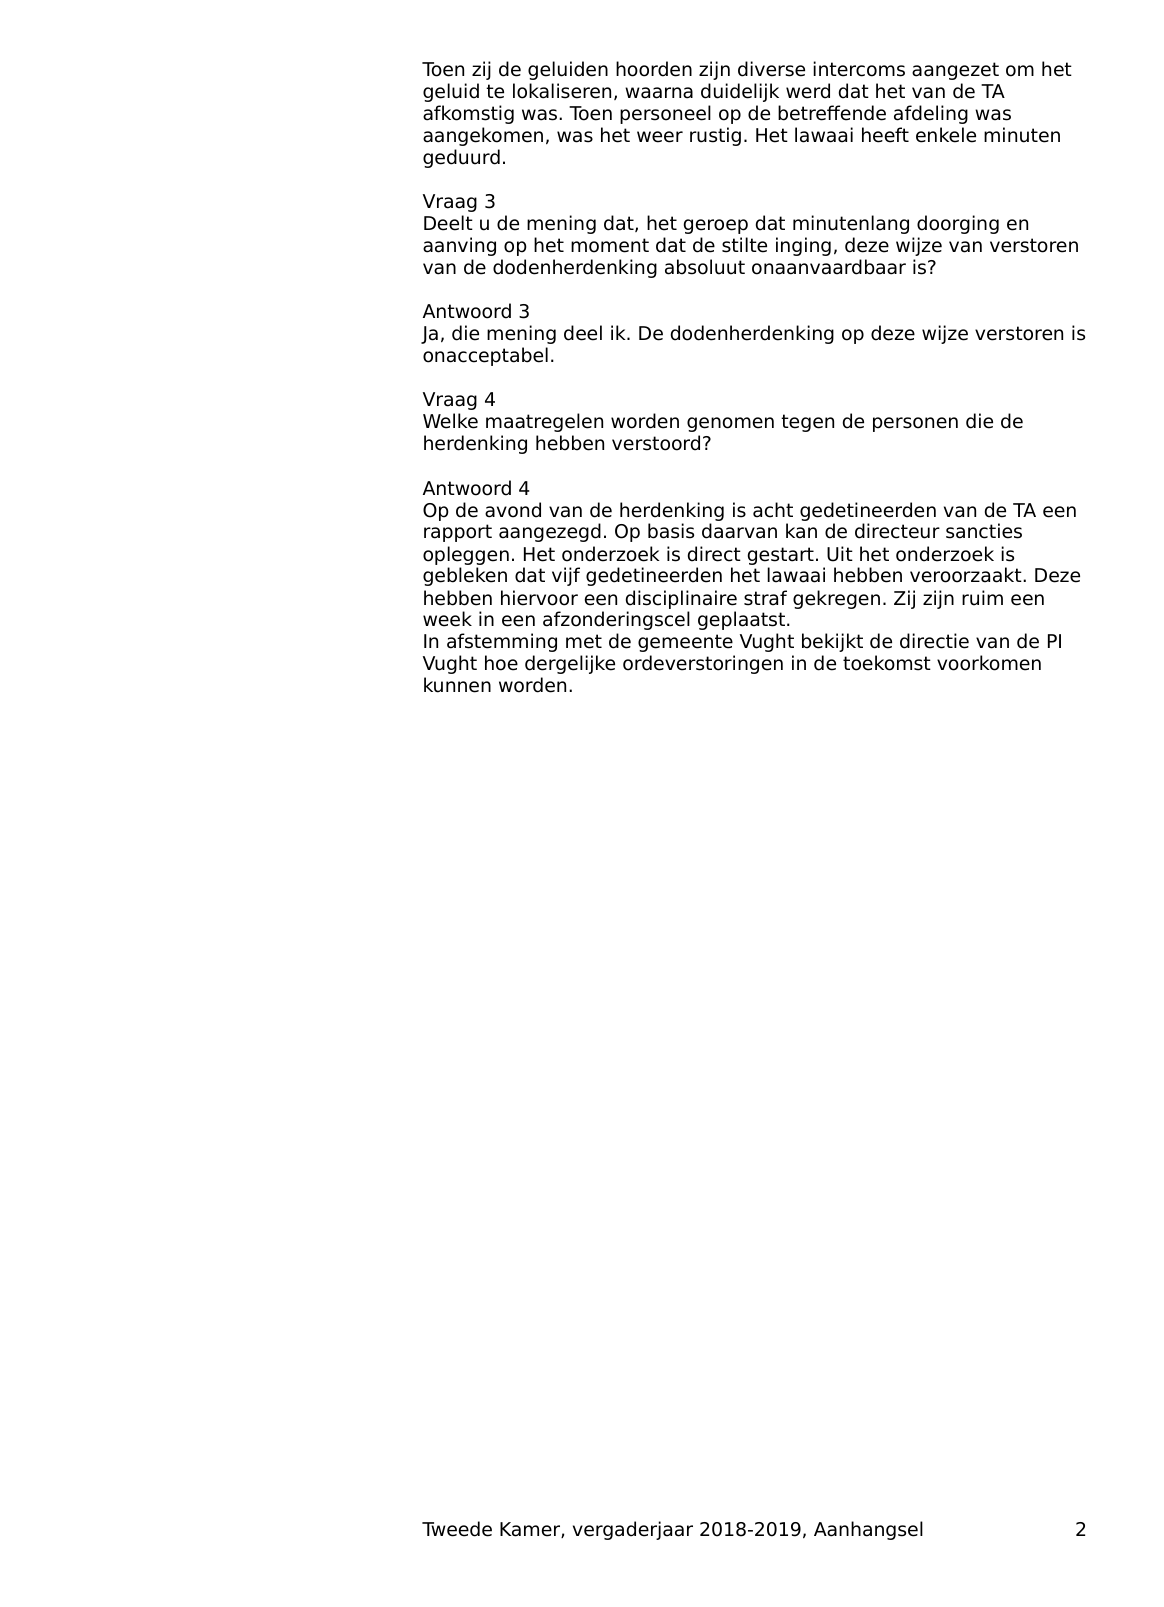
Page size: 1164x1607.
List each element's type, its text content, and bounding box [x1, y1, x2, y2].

text Antwoord 4 [422, 477, 1087, 499]
text Antwoord 3 [422, 301, 1087, 323]
text Vraag 3 [422, 191, 1087, 213]
text Ja, die mening deel ik. De dodenherdenking op deze wijze verstoren is onacceptabel. [422, 323, 1087, 367]
text Vraag 4 [422, 389, 1087, 411]
text Op de avond van de herdenking is acht gedetineerden van de TA een rapport aangezegd. Op basis daarvan kan de directeur sancties opleggen. Het onderzoek is direct gestart. Uit het onderzoek is gebleken dat vijf gedetineerden het lawaai hebben veroorzaakt. Deze hebben hiervoor een disciplinaire straf gekregen. Zij zijn ruim een week in een afzonderingscel geplaatst. [422, 499, 1087, 631]
text Welke maatregelen worden genomen tegen de personen die de herdenking hebben verstoord? [422, 411, 1087, 455]
text In afstemming met de gemeente Vught bekijkt de directie van de PI Vught hoe dergelijke ordeverstoringen in de toekomst voorkomen kunnen worden. [422, 631, 1087, 697]
text Deelt u de mening dat, het geroep dat minutenlang doorging en aanving op het moment dat de stilte inging, deze wijze van verstoren van de dodenherdenking absoluut onaanvaardbaar is? [422, 213, 1087, 279]
text Toen zij de geluiden hoorden zijn diverse intercoms aangezet om het geluid te lokaliseren, waarna duidelijk werd dat het van de TA afkomstig was. Toen personeel op de betreffende afdeling was aangekomen, was het weer rustig. Het lawaai heeft enkele minuten geduurd. [422, 59, 1087, 169]
